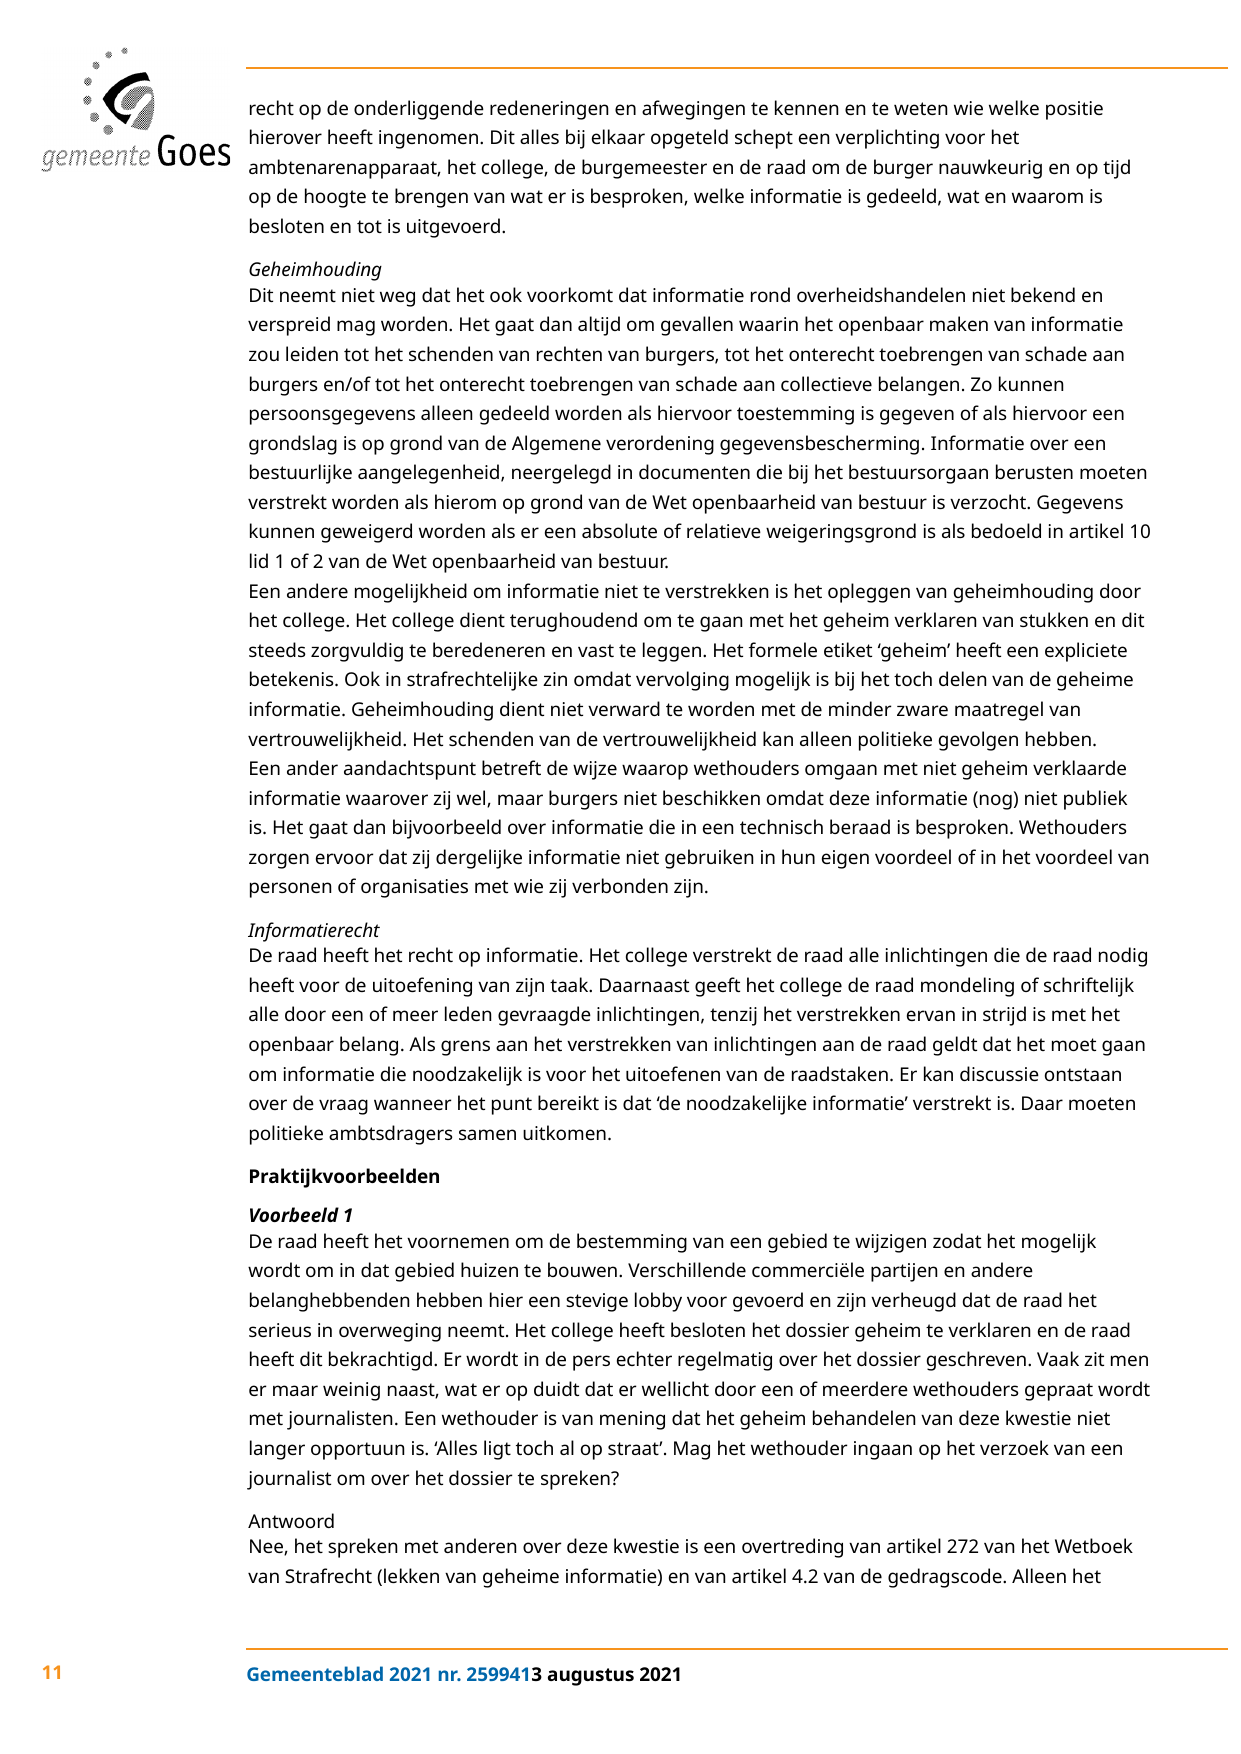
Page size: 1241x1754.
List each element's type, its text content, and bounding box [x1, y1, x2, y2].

text De raad heeft het voornemen om de bestemming van een gebied te wijzigen zodat het mogelijk wordt om in dat gebied huizen te bouwen. Verschillende commerciële partijen en andere belanghebbenden hebben hier een stevige lobby voor gevoerd en zijn verheugd dat de raad het serieus in overweging neemt. Het college heeft besloten het dossier geheim te verklaren en de raad heeft dit bekrachtigd. Er wordt in de pers echter regelmatig over het dossier geschreven. Vaak zit men er maar weinig naast, wat er op duidt dat er wellicht door een of meerdere wethouders gepraat wordt met journalisten. Een wethouder is van mening dat het geheim behandelen van deze kwestie niet langer opportuun is. ‘Alles ligt toch al op straat’. Mag het wethouder ingaan op het verzoek van een journalist om over het dossier te spreken? [248, 1228, 1152, 1491]
text Praktijkvoorbeelden [248, 1163, 1152, 1189]
picture [41, 47, 231, 172]
text Geheimhouding [248, 256, 1152, 282]
text Nee, het spreken met anderen over deze kwestie is een overtreding van artikel 272 van het Wetboek van Strafrecht (lekken van geheime informatie) en van artikel 4.2 van de gedragscode. Alleen het [248, 1534, 1152, 1589]
text Informatierecht [248, 917, 1152, 942]
text Antwoord [248, 1508, 1152, 1534]
text Een ander aandachtspunt betreft de wijze waarop wethouders omgaan met niet geheim verklaarde informatie waarover zij wel, maar burgers niet beschikken omdat deze informatie (nog) niet publiek is. Het gaat dan bijvoorbeeld over informatie die in een technisch beraad is besproken. Wethouders zorgen ervoor dat zij dergelijke informatie niet gebruiken in hun eigen voordeel of in het voordeel van personen of organisaties met wie zij verbonden zijn. [248, 755, 1152, 899]
text Een andere mogelijkheid om informatie niet te verstrekken is het opleggen van geheimhouding door het college. Het college dient terughoudend om te gaan met het geheim verklaren van stukken en dit steeds zorgvuldig te beredeneren en vast te leggen. Het formele etiket ‘geheim’ heeft een expliciete betekenis. Ook in strafrechtelijke zin omdat vervolging mogelijk is bij het toch delen van de geheime informatie. Geheimhouding dient niet verward te worden met de minder zware maatregel van vertrouwelijkheid. Het schenden van de vertrouwelijkheid kan alleen politieke gevolgen hebben. [248, 578, 1152, 751]
text recht op de onderliggende redeneringen en afwegingen te kennen en te weten wie welke positie hierover heeft ingenomen. Dit alles bij elkaar opgeteld schept een verplichting voor het ambtenarenapparaat, het college, de burgemeester en de raad om de burger nauwkeurig en op tijd op de hoogte te brengen van wat er is besproken, welke informatie is gedeeld, wat en waarom is besloten en tot is uitgevoerd. [248, 95, 1152, 239]
text Dit neemt niet weg dat het ook voorkomt dat informatie rond overheidshandelen niet bekend en verspreid mag worden. Het gaat dan altijd om gevallen waarin het openbaar maken van informatie zou leiden tot het schenden van rechten van burgers, tot het onterecht toebrengen van schade aan burgers en/of tot het onterecht toebrengen van schade aan collectieve belangen. Zo kunnen persoonsgegevens alleen gedeeld worden als hiervoor toestemming is gegeven of als hiervoor een grondslag is op grond van de Algemene verordening gegevensbescherming. Informatie over een bestuurlijke aangelegenheid, neergelegd in documenten die bij het bestuursorgaan berusten moeten verstrekt worden als hierom op grond van de Wet openbaarheid van bestuur is verzocht. Gegevens kunnen geweigerd worden als er een absolute of relatieve weigeringsgrond is als bedoeld in artikel 10 lid 1 of 2 van de Wet openbaarheid van bestuur. [248, 282, 1152, 574]
text De raad heeft het recht op informatie. Het college verstrekt de raad alle inlichtingen die de raad nodig heeft voor de uitoefening van zijn taak. Daarnaast geeft het college de raad mondeling of schriftelijk alle door een of meer leden gevraagde inlichtingen, tenzij het verstrekken ervan in strijd is met het openbaar belang. Als grens aan het verstrekken van inlichtingen aan de raad geldt dat het moet gaan om informatie die noodzakelijk is voor het uitoefenen van de raadstaken. Er kan discussie ontstaan over de vraag wanneer het punt bereikt is dat ‘de noodzakelijke informatie’ verstrekt is. Daar moeten politieke ambtsdragers samen uitkomen. [248, 942, 1152, 1146]
text Voorbeeld 1 [248, 1202, 1152, 1228]
